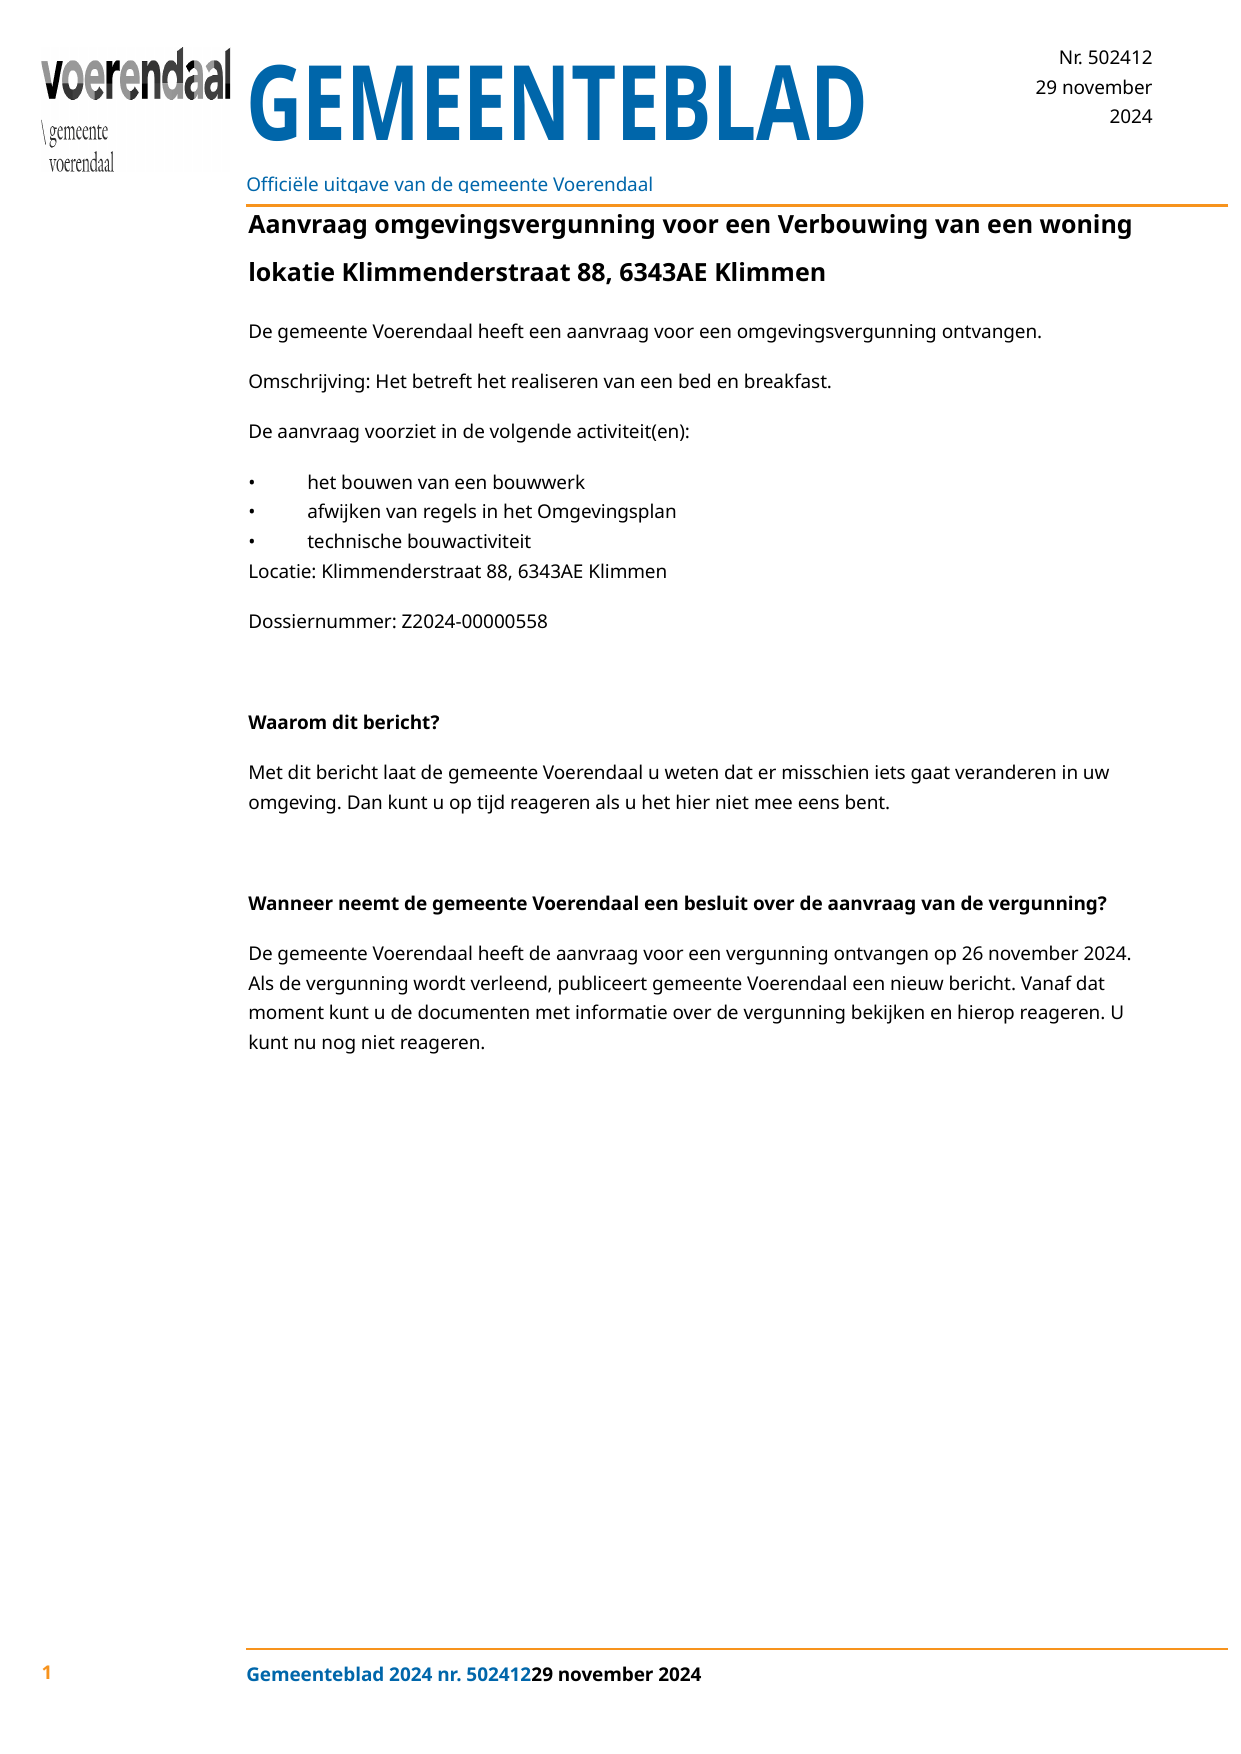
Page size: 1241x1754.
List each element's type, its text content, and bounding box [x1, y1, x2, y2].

text Met dit bericht laat de gemeente Voerendaal u weten dat er misschien iets gaat veranderen in uw omgeving. Dan kunt u op tijd reageren als u het hier niet mee eens bent. [248, 759, 1152, 815]
list afwijken van regels in het Omgevingsplan [248, 499, 1152, 524]
list het bouwen van een bouwwerk [248, 469, 1152, 495]
list technische bouwactiviteit [248, 528, 1152, 554]
picture [41, 47, 231, 172]
text De gemeente Voerendaal heeft de aanvraag voor een vergunning ontvangen op 26 november 2024. Als de vergunning wordt verleend, publiceert gemeente Voerendaal een nieuw bericht. Vanaf dat moment kunt u de documenten met informatie over de vergunning bekijken en hierop reageren. U kunt nu nog niet reageren. [248, 940, 1152, 1055]
text Wanneer neemt de gemeente Voerendaal een besluit over de aanvraag van de vergunning? [248, 890, 1152, 916]
text Locatie: Klimmenderstraat 88, 6343AE Klimmen [248, 558, 1152, 584]
text Aanvraag omgevingsvergunning voor een Verbouwing van een woning lokatie Klimmenderstraat 88, 6343AE Klimmen [248, 207, 1152, 288]
text Waarom dit bericht? [248, 709, 1152, 735]
text De aanvraag voorziet in de volgende activiteit(en): [248, 419, 1152, 444]
text Dossiernummer: Z2024-00000558 [248, 608, 1152, 634]
text De gemeente Voerendaal heeft een aanvraag voor een omgevingsvergunning ontvangen. [248, 318, 1152, 344]
text Omschrijving: Het betreft het realiseren van een bed en breakfast. [248, 368, 1152, 394]
